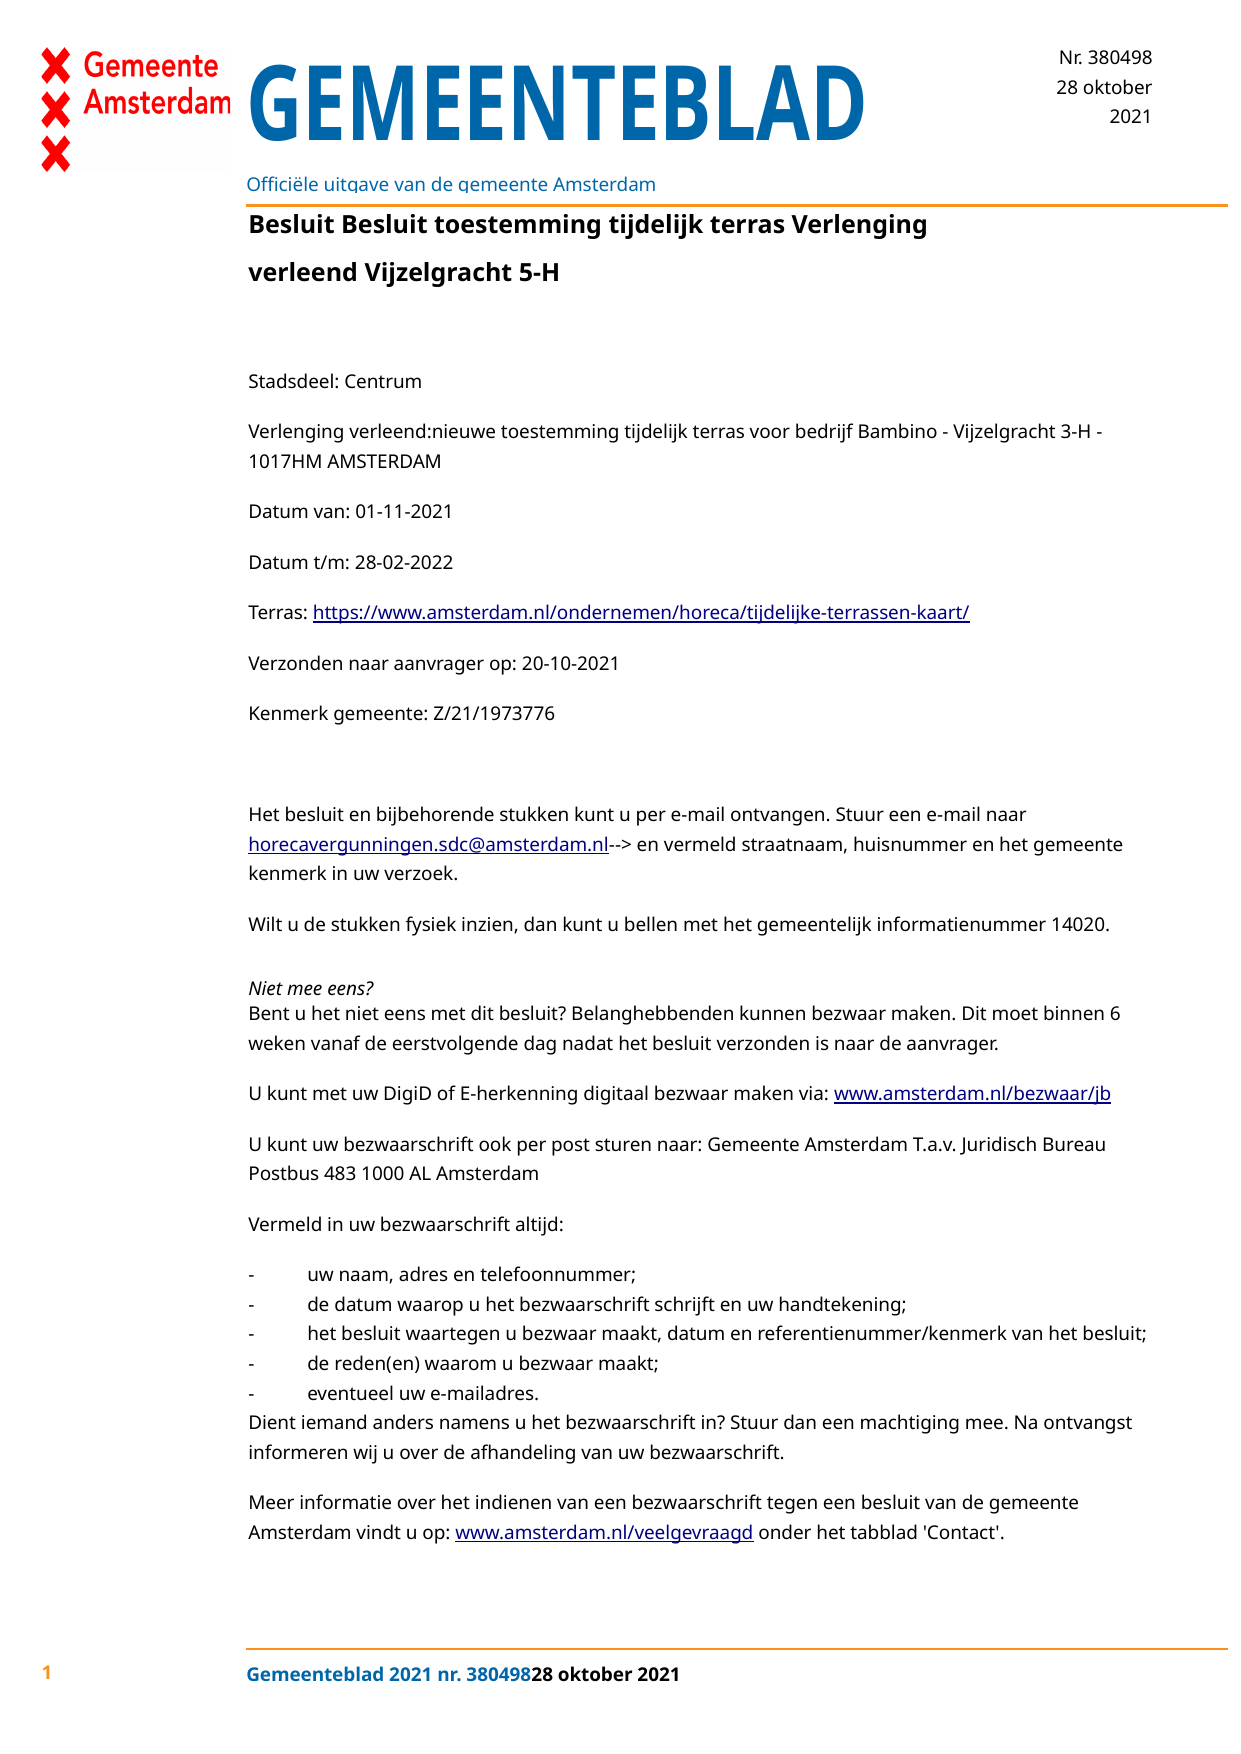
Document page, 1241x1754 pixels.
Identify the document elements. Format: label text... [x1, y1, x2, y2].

text Datum t/m: 28-02-2022 [248, 549, 1152, 575]
text Datum van: 01-11-2021 [248, 499, 1152, 524]
list de reden(en) waarom u bezwaar maakt; [248, 1350, 1152, 1376]
text Wilt u de stukken fysiek inzien, dan kunt u bellen met het gemeentelijk informatienummer 14020. [248, 911, 1152, 937]
text Besluit Besluit toestemming tijdelijk terras Verlenging verleend Vijzelgracht 5-H [248, 207, 1152, 288]
text Verzonden naar aanvrager op: 20-10-2021 [248, 650, 1152, 676]
text Vermeld in uw bezwaarschrift altijd: [248, 1211, 1152, 1237]
text Het besluit en bijbehorende stukken kunt u per e-mail ontvangen. Stuur een e-mail naar horecavergunningen.sdc@amsterdam.nl--> en vermeld straatnaam, huisnummer en het gemeente kenmerk in uw verzoek. [248, 801, 1152, 886]
text U kunt uw bezwaarschrift ook per post sturen naar: Gemeente Amsterdam T.a.v. Juridisch Bureau Postbus 483 1000 AL Amsterdam [248, 1131, 1152, 1186]
text Bent u het niet eens met dit besluit? Belanghebbenden kunnen bezwaar maken. Dit moet binnen 6 weken vanaf de eerstvolgende dag nadat het besluit verzonden is naar de aanvrager. [248, 1001, 1152, 1056]
text Verlenging verleend:nieuwe toestemming tijdelijk terras voor bedrijf Bambino - Vijzelgracht 3-H - 1017HM AMSTERDAM [248, 419, 1152, 474]
text Niet mee eens? [248, 975, 1152, 1001]
picture [41, 47, 231, 172]
text Stadsdeel: Centrum [248, 368, 1152, 394]
text Meer informatie over het indienen van een bezwaarschrift tegen een besluit van de gemeente Amsterdam vindt u op: www.amsterdam.nl/veelgevraagd onder het tabblad 'Contact'. [248, 1489, 1152, 1544]
text Dient iemand anders namens u het bezwaarschrift in? Stuur dan een machtiging mee. Na ontvangst informeren wij u over de afhandeling van uw bezwaarschrift. [248, 1409, 1152, 1464]
list het besluit waartegen u bezwaar maakt, datum en referentienummer/kenmerk van het besluit; [248, 1321, 1152, 1346]
list uw naam, adres en telefoonnummer; [248, 1261, 1152, 1287]
list eventueel uw e-mailadres. [248, 1380, 1152, 1405]
list de datum waarop u het bezwaarschrift schrijft en uw handtekening; [248, 1291, 1152, 1317]
text Terras: https://www.amsterdam.nl/ondernemen/horeca/tijdelijke-terrassen-kaart/ [248, 599, 1152, 625]
text U kunt met uw DigiD of E-herkenning digitaal bezwaar maken via: www.amsterdam.nl/bezwaar/jb [248, 1081, 1152, 1106]
text Kenmerk gemeente: Z/21/1973776 [248, 700, 1152, 726]
